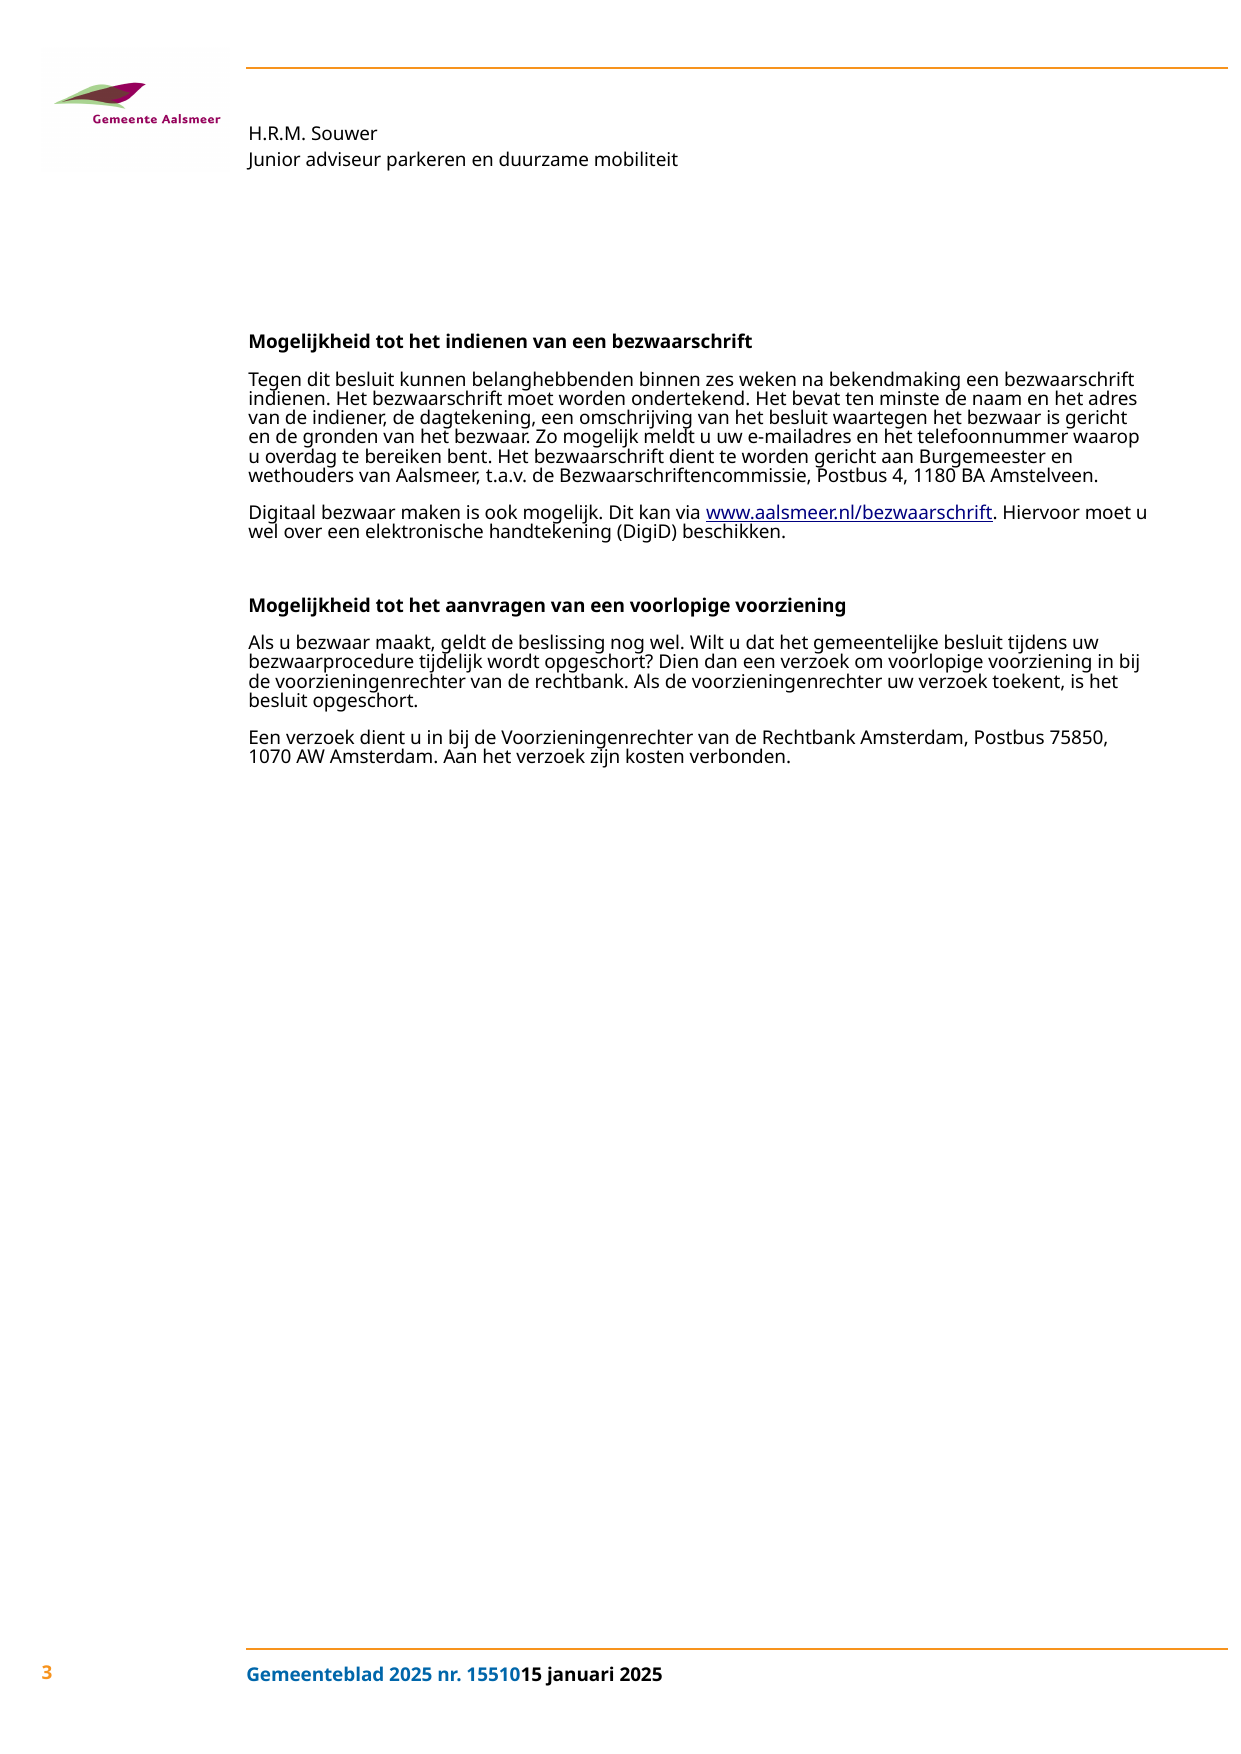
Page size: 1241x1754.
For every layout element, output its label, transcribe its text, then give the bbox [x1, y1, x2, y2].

text Een verzoek dient u in bij de Voorzieningenrechter van de Rechtbank Amsterdam, Postbus 75850, 1070 AW Amsterdam. Aan het verzoek zijn kosten verbonden. [248, 729, 1152, 767]
text Junior adviseur parkeren en duurzame mobiliteit [248, 146, 1152, 172]
text H.R.M. Souwer [248, 121, 1152, 146]
text Als u bezwaar maakt, geldt de beslissing nog wel. Wilt u dat het gemeentelijke besluit tijdens uw bezwaarprocedure tijdelijk wordt opgeschort? Dien dan een verzoek om voorlopige voorziening in bij de voorzieningenrechter van de rechtbank. Als de voorzieningenrechter uw verzoek toekent, is het besluit opgeschort. [248, 634, 1152, 711]
text Tegen dit besluit kunnen belanghebbenden binnen zes weken na bekendmaking een bezwaarschrift indienen. Het bezwaarschrift moet worden ondertekend. Het bevat ten minste de naam en het adres van de indiener, de dagtekening, een omschrijving van het besluit waartegen het bezwaar is gericht en de gronden van het bezwaar. Zo mogelijk meldt u uw e-mailadres en het telefoonnummer waarop u overdag te bereiken bent. Het bezwaarschrift dient te worden gericht aan Burgemeester en wethouders van Aalsmeer, t.a.v. de Bezwaarschriftencommissie, Postbus 4, 1180 BA Amstelveen. [248, 371, 1152, 486]
text Mogelijkheid tot het indienen van een bezwaarschrift [248, 333, 1152, 353]
picture [41, 47, 231, 172]
text Mogelijkheid tot het aanvragen van een voorlopige voorziening [248, 597, 1152, 616]
text Digitaal bezwaar maken is ook mogelijk. Dit kan via www.aalsmeer.nl/bezwaarschrift. Hiervoor moet u wel over een elektronische handtekening (DigiD) beschikken. [248, 504, 1152, 542]
